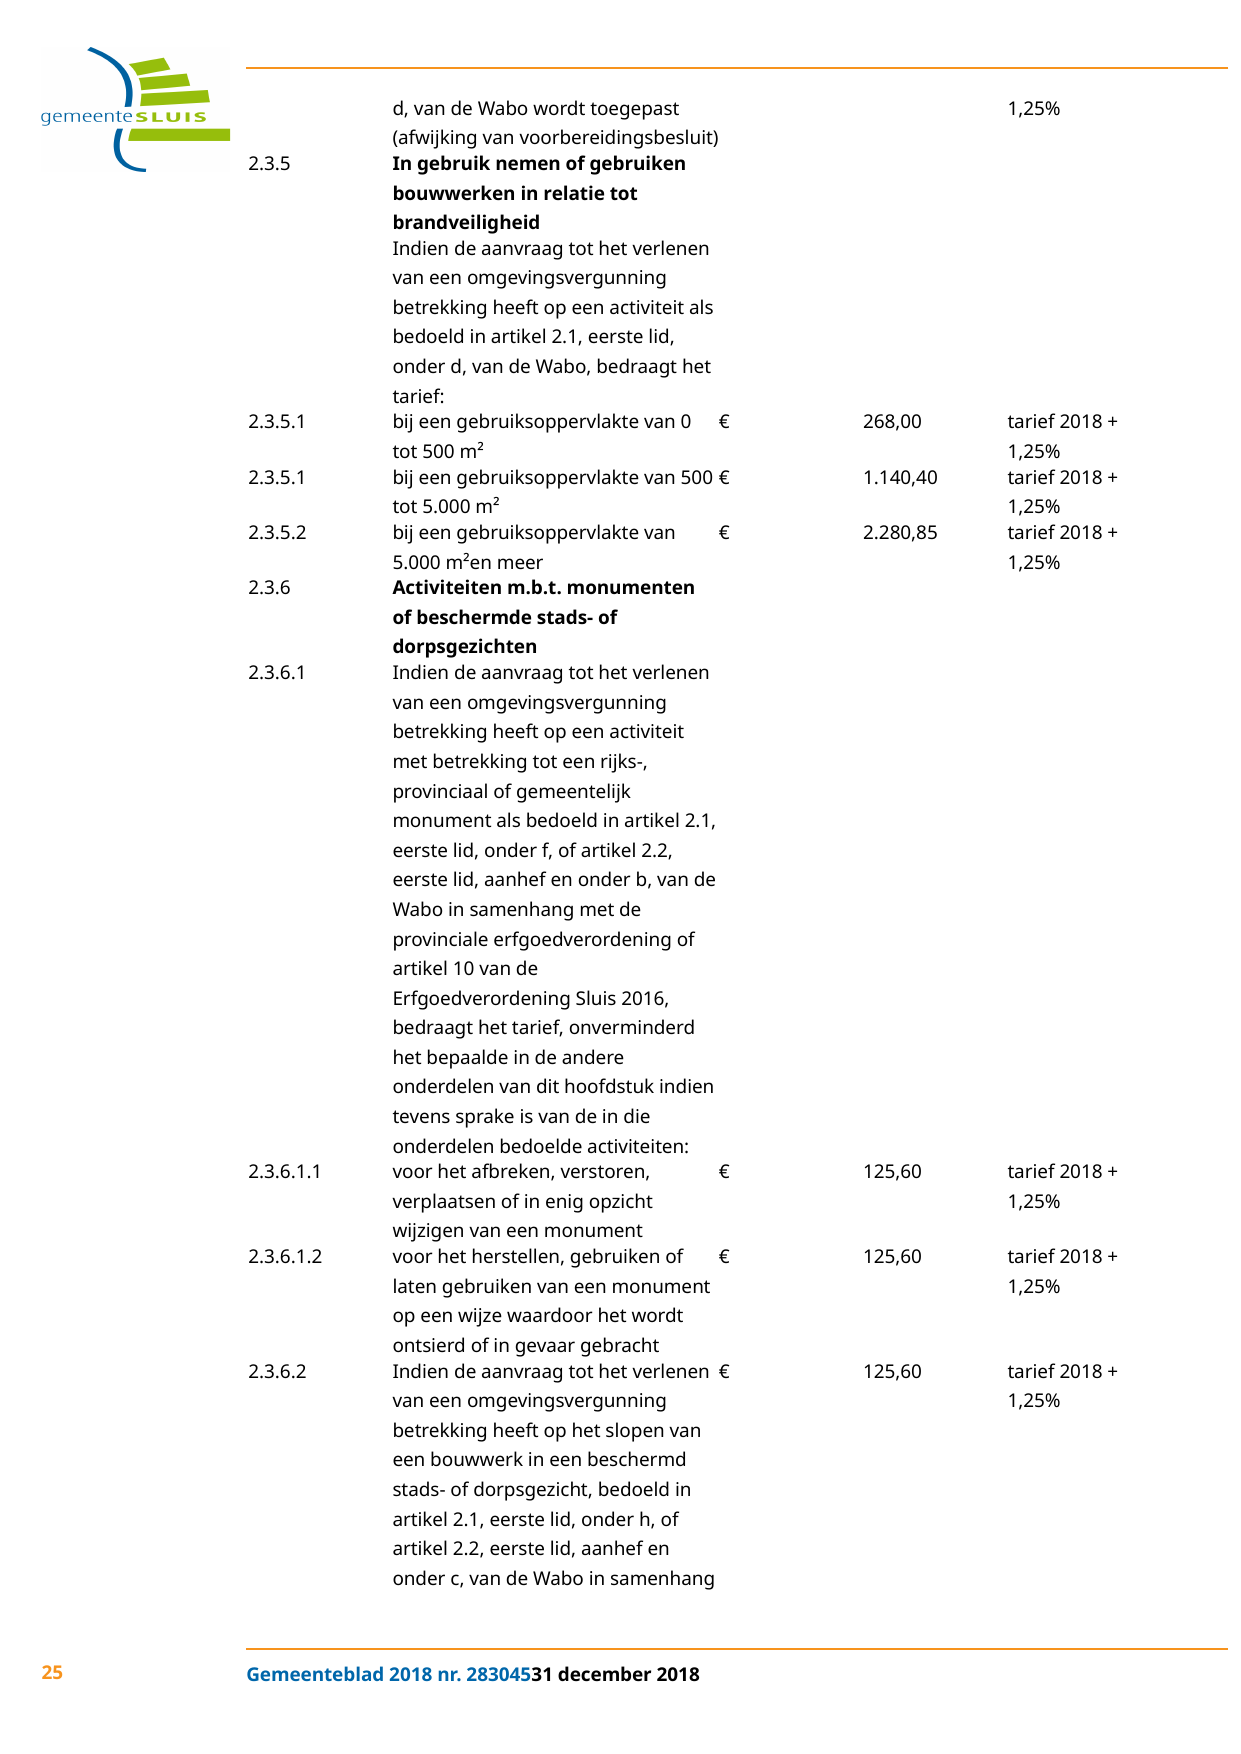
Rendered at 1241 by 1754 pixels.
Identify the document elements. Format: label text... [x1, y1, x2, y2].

table_cell [1007, 150, 1152, 235]
table_cell 2.3.5.1 [248, 464, 392, 519]
table_cell tarief 2018 + 1,25% [1007, 464, 1152, 519]
table_cell [719, 575, 863, 659]
table_cell 1.140,40 [863, 464, 1007, 519]
table_cell [863, 575, 1007, 659]
table_cell € [719, 519, 863, 574]
table_cell Indien de aanvraag tot het verlenen van een omgevingsvergunning betrekking heeft op het slopen van een bouwwerk in een beschermd stads- of dorpsgezicht, bedoeld in artikel 2.1, eerste lid, onder h, of artikel 2.2, eerste lid, aanhef en onder c, van de Wabo in samenhang [392, 1358, 719, 1591]
table_cell 2.3.6.1 [248, 660, 392, 1158]
table_cell [1007, 660, 1152, 1158]
table_cell 268,00 [863, 409, 1007, 464]
table_cell [248, 95, 392, 150]
table_cell € [719, 1358, 863, 1591]
table_cell tarief 2018 + 1,25% [1007, 1358, 1152, 1591]
table_cell 2.3.6 [248, 575, 392, 659]
table_cell 2.3.5.1 [248, 409, 392, 464]
table_cell bij een gebruiksoppervlakte van 0 tot 500 m² [392, 409, 719, 464]
table_cell tarief 2018 + 1,25% [1007, 1159, 1152, 1243]
picture [41, 47, 231, 172]
table_cell € [719, 1244, 863, 1358]
table_cell In gebruik nemen of gebruiken bouwwerken in relatie tot brandveiligheid [392, 150, 719, 235]
table_cell € [719, 1159, 863, 1243]
table_cell [863, 95, 1007, 150]
table_cell 2.3.5.2 [248, 519, 392, 574]
table_cell [1007, 235, 1152, 409]
table_cell 125,60 [863, 1358, 1007, 1591]
table_cell bij een gebruiksoppervlakte van 500 tot 5.000 m² [392, 464, 719, 519]
table_cell Activiteiten m.b.t. monumenten of beschermde stads- of dorpsgezichten [392, 575, 719, 659]
table_cell 125,60 [863, 1244, 1007, 1358]
table_cell Indien de aanvraag tot het verlenen van een omgevingsvergunning betrekking heeft op een activiteit met betrekking tot een rijks-, provinciaal of gemeentelijk monument als bedoeld in artikel 2.1, eerste lid, onder f, of artikel 2.2, eerste lid, aanhef en onder b, van de Wabo in samenhang met de provinciale erfgoedverordening of artikel 10 van de Erfgoedverordening Sluis 2016, bedraagt het tarief, onverminderd het bepaalde in de andere onderdelen van dit hoofdstuk indien tevens sprake is van de in die onderdelen bedoelde activiteiten: [392, 660, 719, 1158]
table_cell [1007, 575, 1152, 659]
table_cell € [719, 464, 863, 519]
table_cell [719, 150, 863, 235]
table_cell 125,60 [863, 1159, 1007, 1243]
table_cell bij een gebruiksoppervlakte van 5.000 m²en meer [392, 519, 719, 574]
table_cell 2.280,85 [863, 519, 1007, 574]
table_cell 2.3.6.1.1 [248, 1159, 392, 1243]
table_cell [248, 235, 392, 409]
table_cell tarief 2018 + 1,25% [1007, 519, 1152, 574]
table_cell 2.3.6.2 [248, 1358, 392, 1591]
table_cell [719, 660, 863, 1158]
table_cell [863, 235, 1007, 409]
table_cell tarief 2018 + 1,25% [1007, 409, 1152, 464]
table_cell voor het herstellen, gebruiken of laten gebruiken van een monument op een wijze waardoor het wordt ontsierd of in gevaar gebracht [392, 1244, 719, 1358]
table_cell [719, 235, 863, 409]
table_cell [863, 150, 1007, 235]
table_cell € [719, 409, 863, 464]
table_cell 2.3.5 [248, 150, 392, 235]
table_cell 1,25% [1007, 95, 1152, 150]
table_cell 2.3.6.1.2 [248, 1244, 392, 1358]
table_cell voor het afbreken, verstoren, verplaatsen of in enig opzicht wijzigen van een monument [392, 1159, 719, 1243]
table_cell tarief 2018 + 1,25% [1007, 1244, 1152, 1358]
table_cell Indien de aanvraag tot het verlenen van een omgevingsvergunning betrekking heeft op een activiteit als bedoeld in artikel 2.1, eerste lid, onder d, van de Wabo, bedraagt het tarief: [392, 235, 719, 409]
table_cell d, van de Wabo wordt toegepast (afwijking van voorbereidingsbesluit) [392, 95, 719, 150]
table_cell [863, 660, 1007, 1158]
table_cell [719, 95, 863, 150]
